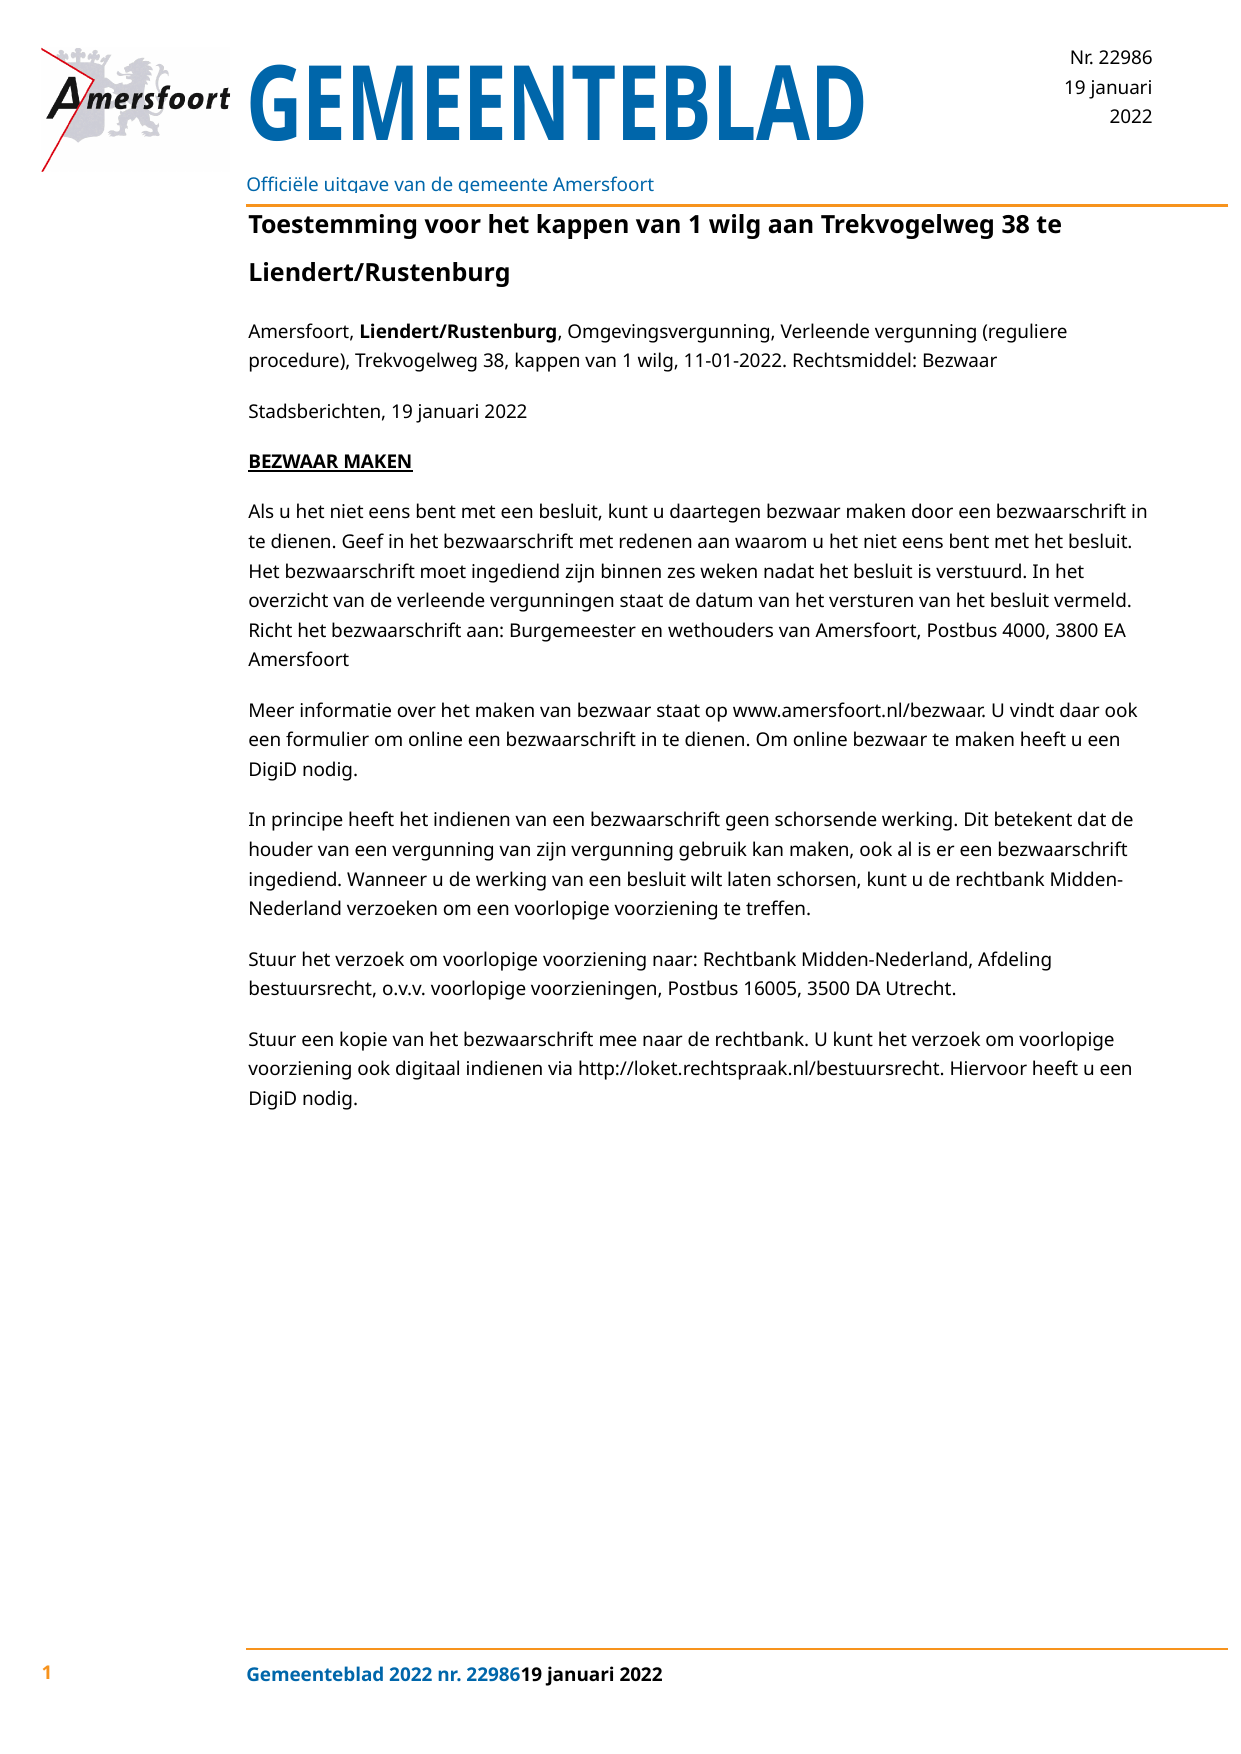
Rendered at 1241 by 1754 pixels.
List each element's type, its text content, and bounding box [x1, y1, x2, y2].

text Stuur het verzoek om voorlopige voorziening naar: Rechtbank Midden-Nederland, Afdeling bestuursrecht, o.v.v. voorlopige voorzieningen, Postbus 16005, 3500 DA Utrecht. [248, 946, 1152, 1001]
text Toestemming voor het kappen van 1 wilg aan Trekvogelweg 38 te Liendert/Rustenburg [248, 207, 1152, 288]
text Meer informatie over het maken van bezwaar staat op www.amersfoort.nl/bezwaar. U vindt daar ook een formulier om online een bezwaarschrift in te dienen. Om online bezwaar te maken heeft u een DigiD nodig. [248, 697, 1152, 782]
text Stadsberichten, 19 januari 2022 [248, 398, 1152, 424]
text Amersfoort, Liendert/Rustenburg, Omgevingsvergunning, Verleende vergunning (reguliere procedure), Trekvogelweg 38, kappen van 1 wilg, 11-01-2022. Rechtsmiddel: Bezwaar [248, 318, 1152, 373]
text Als u het niet eens bent met een besluit, kunt u daartegen bezwaar maken door een bezwaarschrift in te dienen. Geef in het bezwaarschrift met redenen aan waarom u het niet eens bent met het besluit. Het bezwaarschrift moet ingediend zijn binnen zes weken nadat het besluit is verstuurd. In het overzicht van de verleende vergunningen staat de datum van het versturen van het besluit vermeld. Richt het bezwaarschrift aan: Burgemeester en wethouders van Amersfoort, Postbus 4000, 3800 EA Amersfoort [248, 499, 1152, 672]
text Stuur een kopie van het bezwaarschrift mee naar de rechtbank. U kunt het verzoek om voorlopige voorziening ook digitaal indienen via http://loket.rechtspraak.nl/bestuursrecht. Hiervoor heeft u een DigiD nodig. [248, 1026, 1152, 1111]
text BEZWAAR MAKEN [248, 448, 1152, 474]
text In principe heeft het indienen van een bezwaarschrift geen schorsende werking. Dit betekent dat de houder van een vergunning van zijn vergunning gebruik kan maken, ook al is er een bezwaarschrift ingediend. Wanneer u de werking van een besluit wilt laten schorsen, kunt u de rechtbank Midden-Nederland verzoeken om een voorlopige voorziening te treffen. [248, 807, 1152, 921]
picture [41, 47, 231, 172]
